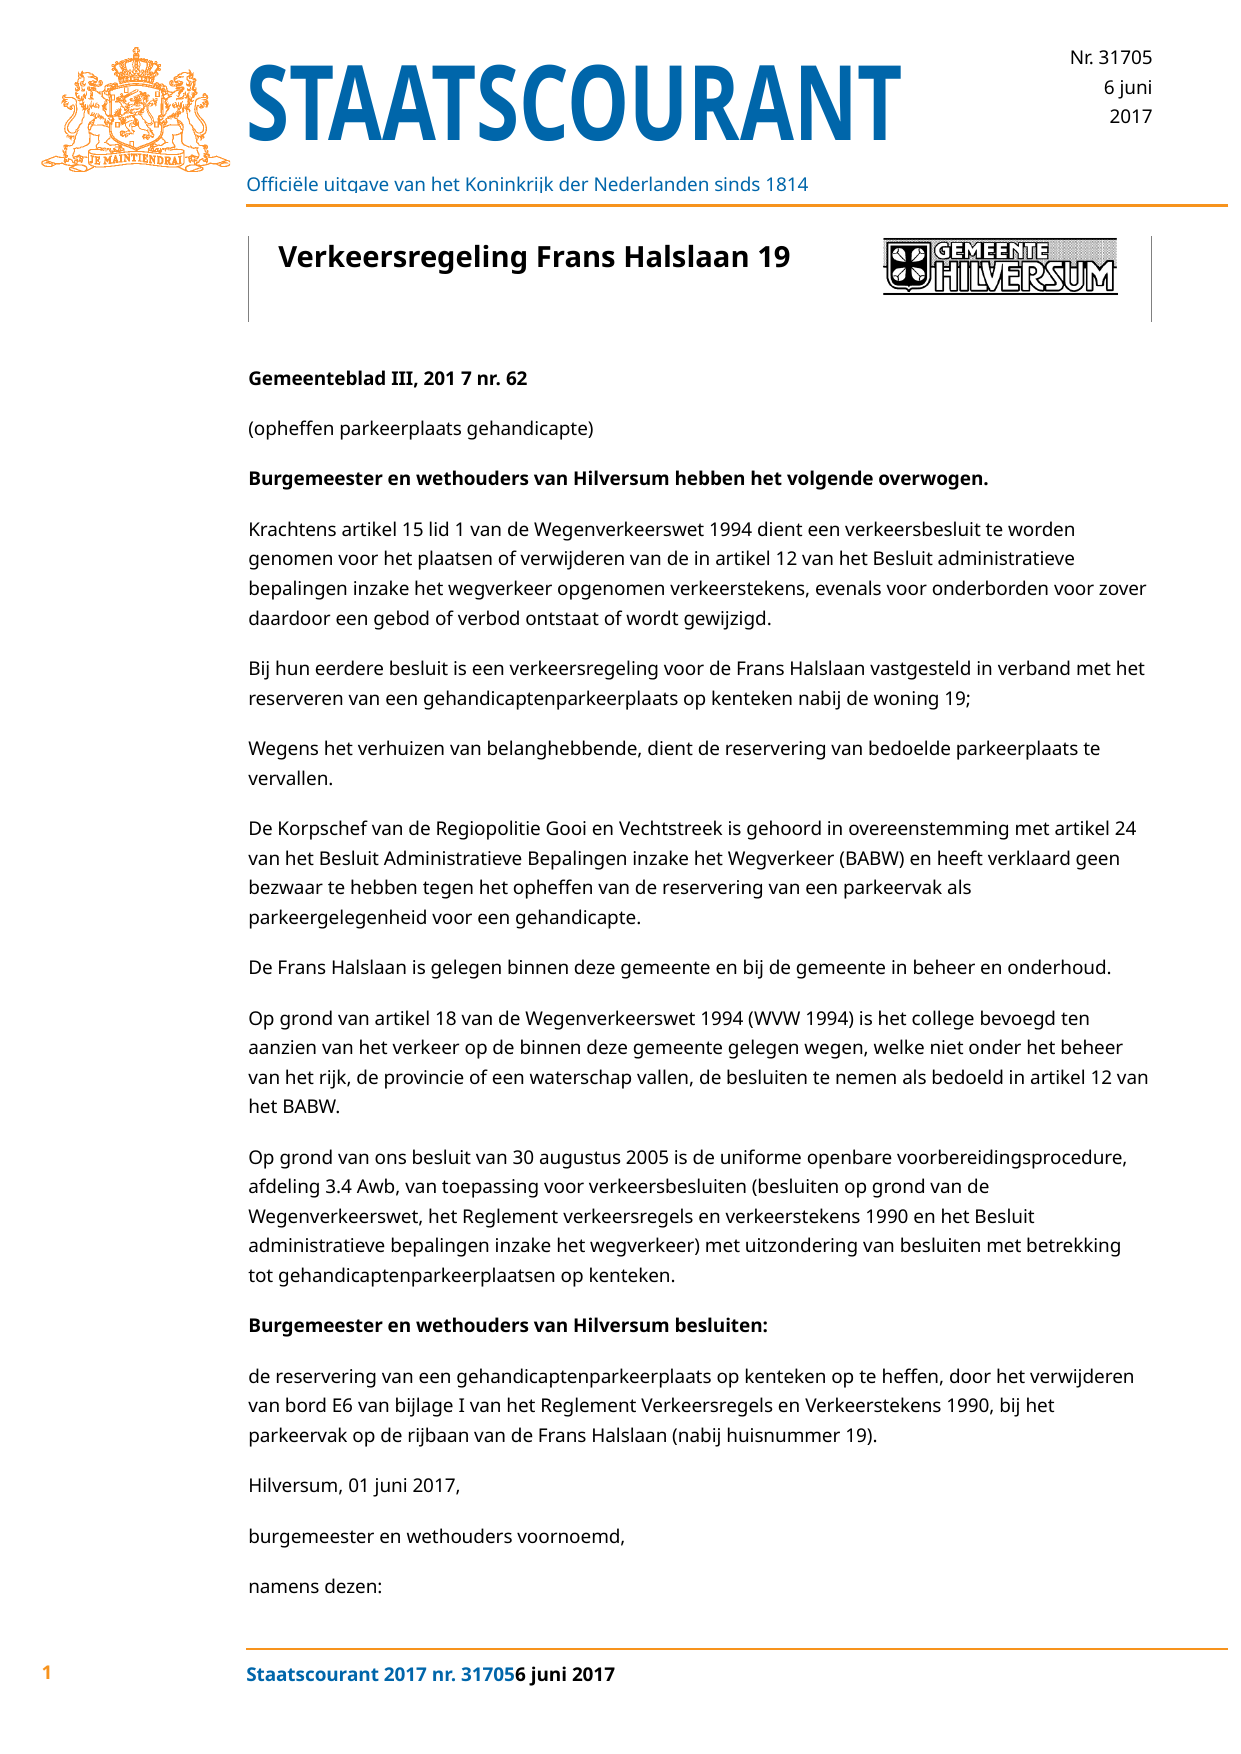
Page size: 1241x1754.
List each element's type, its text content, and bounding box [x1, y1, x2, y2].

text Op grond van ons besluit van 30 augustus 2005 is de uniforme openbare voorbereidingsprocedure, afdeling 3.4 Awb, van toepassing voor verkeersbesluiten (besluiten op grond van de Wegenverkeerswet, het Reglement verkeersregels en verkeerstekens 1990 en het Besluit administratieve bepalingen inzake het wegverkeer) met uitzondering van besluiten met betrekking tot gehandicaptenparkeerplaatsen op kenteken. [248, 1144, 1152, 1288]
text Bij hun eerdere besluit is een verkeersregeling voor de Frans Halslaan vastgesteld in verband met het reserveren van een gehandicaptenparkeerplaats op kenteken nabij de woning 19; [248, 655, 1152, 711]
text De Frans Halslaan is gelegen binnen deze gemeente en bij de gemeente in beheer en onderhoud. [248, 954, 1152, 980]
text de reservering van een gehandicaptenparkeerplaats op kenteken op te heffen, door het verwijderen van bord E6 van bijlage I van het Reglement Verkeersregels en Verkeerstekens 1990, bij het parkeervak op de rijbaan van de Frans Halslaan (nabij huisnummer 19). [248, 1363, 1152, 1448]
text burgemeester en wethouders voornoemd, [248, 1523, 1152, 1549]
text Gemeenteblad III, 201 7 nr. 62 [248, 365, 1152, 391]
text De Korpschef van de Regiopolitie Gooi en Vechtstreek is gehoord in overeenstemming met artikel 24 van het Besluit Administratieve Bepalingen inzake het Wegverkeer (BABW) en heeft verklaard geen bezwaar te hebben tegen het opheffen van de reservering van een parkeervak als parkeergelegenheid voor een gehandicapte. [248, 815, 1152, 930]
text (opheffen parkeerplaats gehandicapte) [248, 415, 1152, 441]
text Op grond van artikel 18 van de Wegenverkeerswet 1994 (WVW 1994) is het college bevoegd ten aanzien van het verkeer op de binnen deze gemeente gelegen wegen, welke niet onder het beheer van het rijk, de provincie of een waterschap vallen, de besluiten te nemen als bedoeld in artikel 12 van het BABW. [248, 1005, 1152, 1119]
text Burgemeester en wethouders van Hilversum besluiten: [248, 1313, 1152, 1338]
picture [882, 236, 1119, 296]
text Wegens het verhuizen van belanghebbende, dient de reservering van bedoelde parkeerplaats te vervallen. [248, 735, 1152, 791]
text Hilversum, 01 juni 2017, [248, 1473, 1152, 1498]
text namens dezen: [248, 1573, 1152, 1599]
text Krachtens artikel 15 lid 1 van de Wegenverkeerswet 1994 dient een verkeersbesluit te worden genomen voor het plaatsen of verwijderen van de in artikel 12 van het Besluit administratieve bepalingen inzake het wegverkeer opgenomen verkeerstekens, evenals voor onderborden voor zover daardoor een gebod of verbod ontstaat of wordt gewijzigd. [248, 516, 1152, 631]
table_header [850, 236, 1151, 322]
text Burgemeester en wethouders van Hilversum hebben het volgende overwogen. [248, 466, 1152, 491]
picture [41, 47, 231, 172]
table_header Verkeersregeling Frans Halslaan 19 [249, 236, 850, 322]
